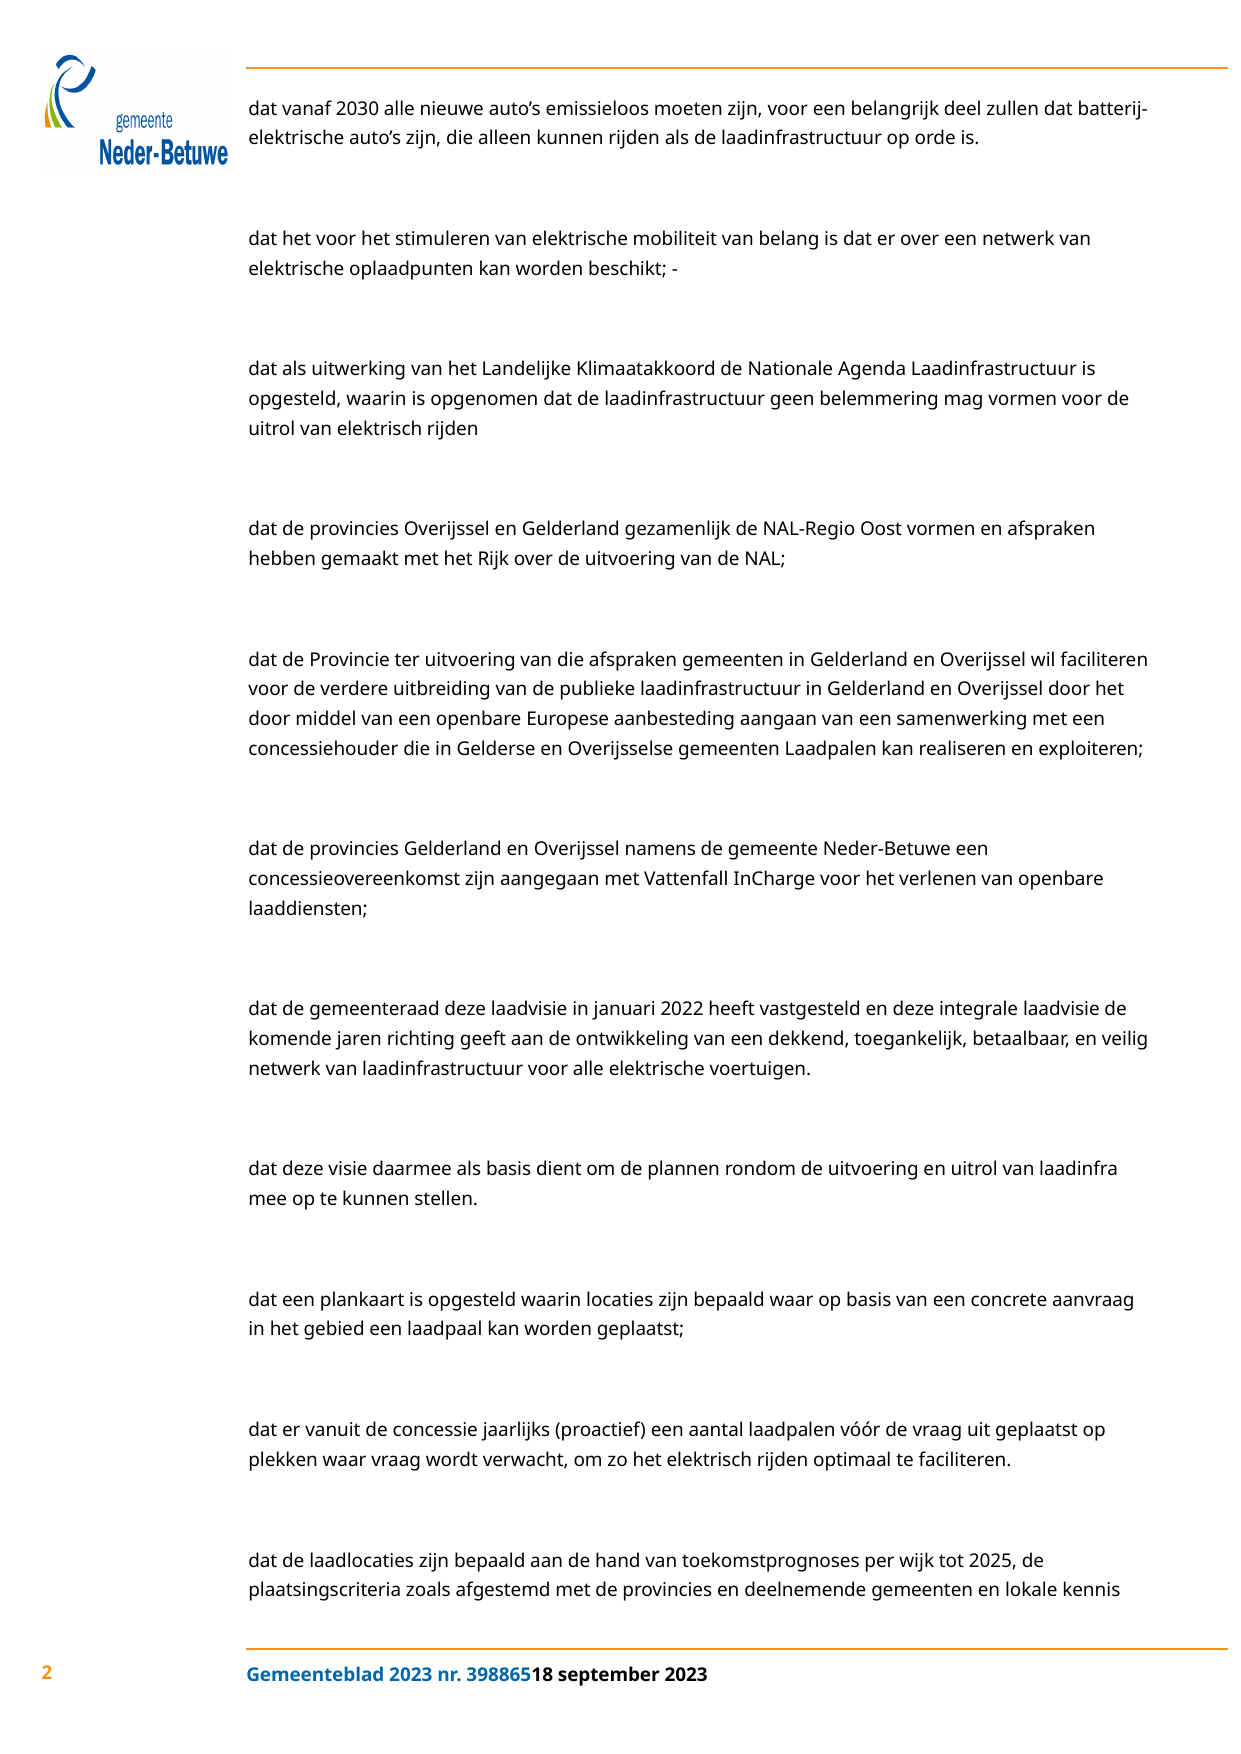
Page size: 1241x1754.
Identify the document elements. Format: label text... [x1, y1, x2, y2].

text dat de provincies Gelderland en Overijssel namens de gemeente Neder-Betuwe een concessieovereenkomst zijn aangegaan met Vattenfall InCharge voor het verlenen van openbare laaddiensten; [248, 836, 1152, 921]
text dat een plankaart is opgesteld waarin locaties zijn bepaald waar op basis van een concrete aanvraag in het gebied een laadpaal kan worden geplaatst; [248, 1286, 1152, 1341]
text dat de laadlocaties zijn bepaald aan de hand van toekomstprognoses per wijk tot 2025, de plaatsingscriteria zoals afgestemd met de provincies en deelnemende gemeenten en lokale kennis [248, 1547, 1152, 1602]
text dat als uitwerking van het Landelijke Klimaatakkoord de Nationale Agenda Laadinfrastructuur is opgesteld, waarin is opgenomen dat de laadinfrastructuur geen belemmering mag vormen voor de uitrol van elektrisch rijden [248, 356, 1152, 441]
text dat er vanuit de concessie jaarlijks (proactief) een aantal laadpalen vóór de vraag uit geplaatst op plekken waar vraag wordt verwacht, om zo het elektrisch rijden optimaal te faciliteren. [248, 1416, 1152, 1472]
text dat deze visie daarmee als basis dient om de plannen rondom de uitvoering en uitrol van laadinfra mee op te kunnen stellen. [248, 1156, 1152, 1211]
text dat de gemeenteraad deze laadvisie in januari 2022 heeft vastgesteld en deze integrale laadvisie de komende jaren richting geeft aan de ontwikkeling van een dekkend, toegankelijk, betaalbaar, en veilig netwerk van laadinfrastructuur voor alle elektrische voertuigen. [248, 996, 1152, 1081]
text dat de Provincie ter uitvoering van die afspraken gemeenten in Gelderland en Overijssel wil faciliteren voor de verdere uitbreiding van de publieke laadinfrastructuur in Gelderland en Overijssel door het door middel van een openbare Europese aanbesteding aangaan van een samenwerking met een concessiehouder die in Gelderse en Overijsselse gemeenten Laadpalen kan realiseren en exploiteren; [248, 646, 1152, 761]
text dat vanaf 2030 alle nieuwe auto’s emissieloos moeten zijn, voor een belangrijk deel zullen dat batterij-elektrische auto’s zijn, die alleen kunnen rijden als de laadinfrastructuur op orde is. [248, 95, 1152, 150]
text dat het voor het stimuleren van elektrische mobiliteit van belang is dat er over een netwerk van elektrische oplaadpunten kan worden beschikt; - [248, 225, 1152, 281]
text dat de provincies Overijssel en Gelderland gezamenlijk de NAL-Regio Oost vormen en afspraken hebben gemaakt met het Rijk over de uitvoering van de NAL; [248, 516, 1152, 571]
picture [41, 47, 231, 172]
